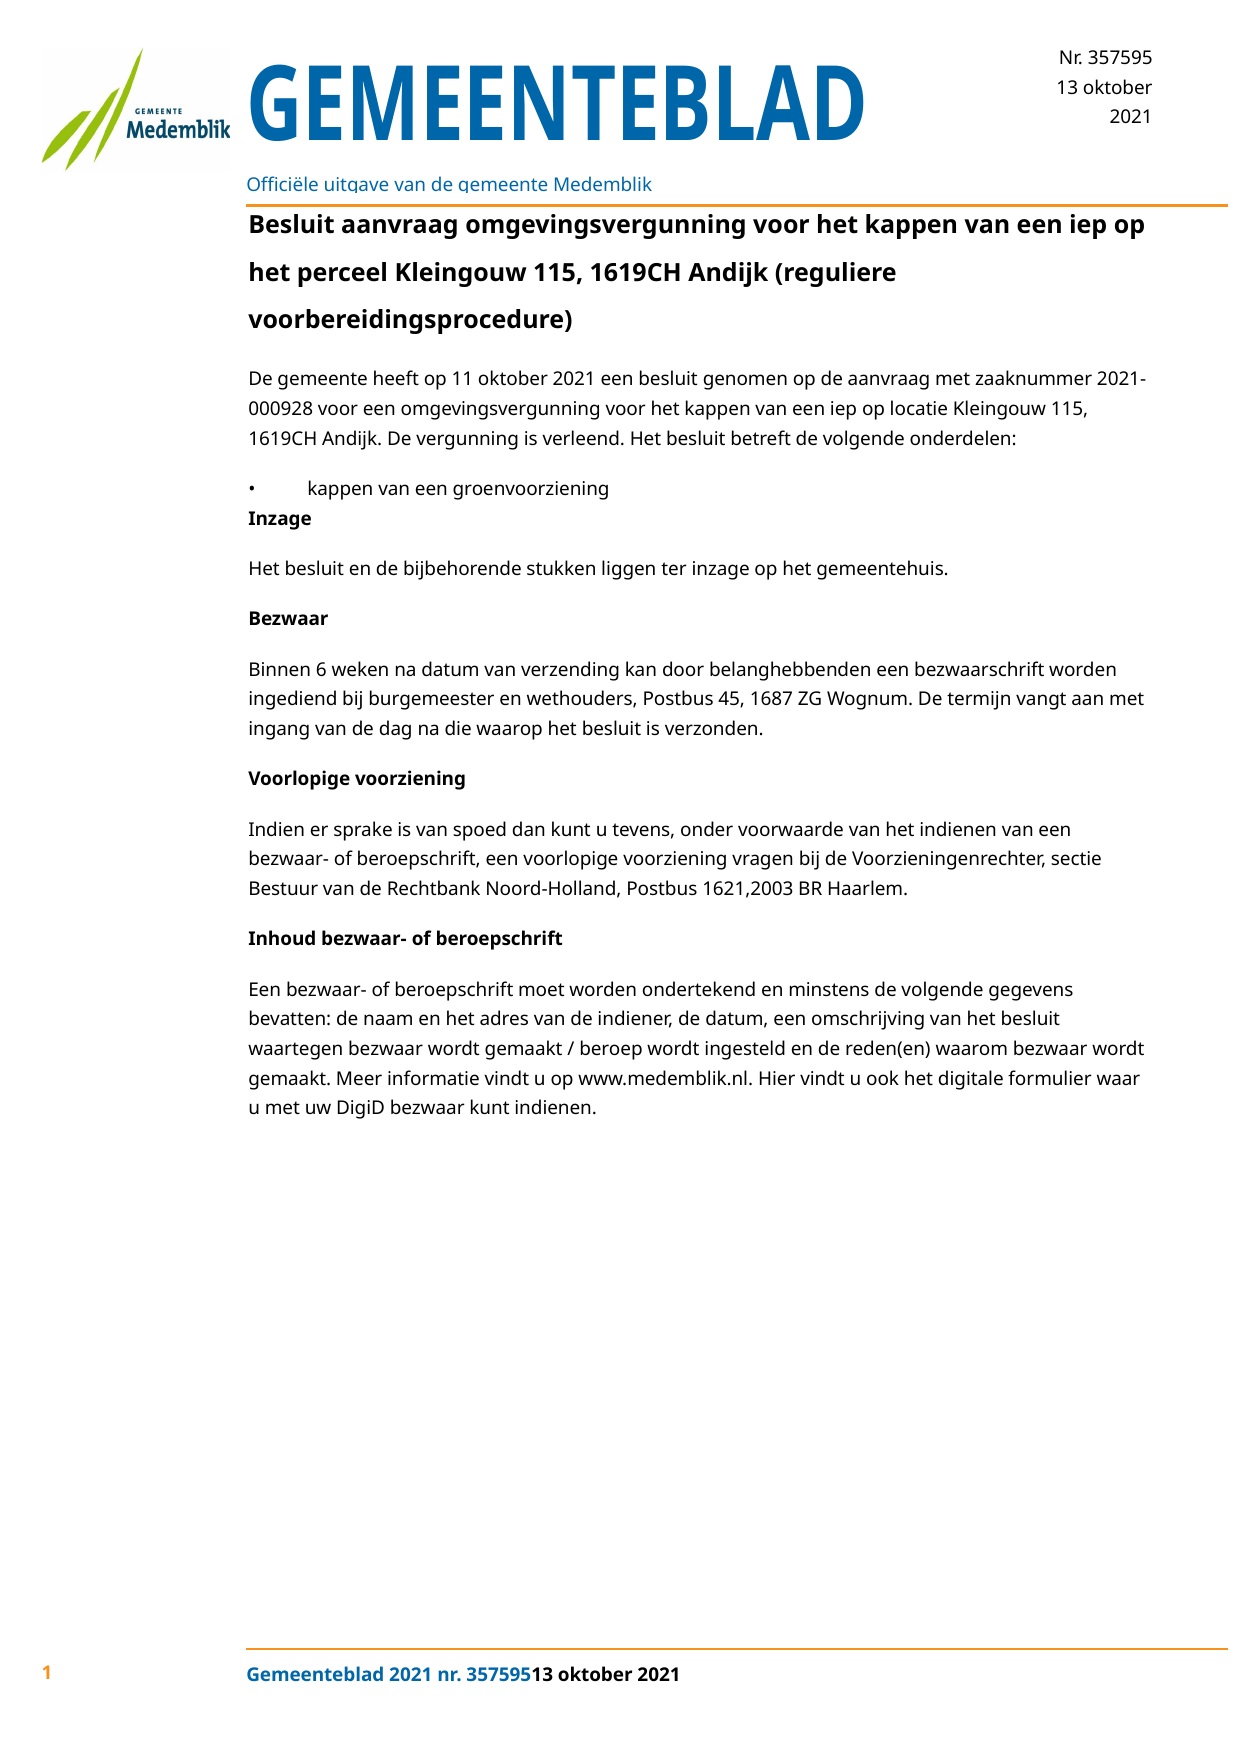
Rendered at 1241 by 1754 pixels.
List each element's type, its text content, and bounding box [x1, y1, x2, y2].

text Inzage [248, 505, 1152, 530]
text Bezwaar [248, 606, 1152, 631]
text De gemeente heeft op 11 oktober 2021 een besluit genomen op de aanvraag met zaaknummer 2021-000928 voor een omgevingsvergunning voor het kappen van een iep op locatie Kleingouw 115, 1619CH Andijk. De vergunning is verleend. Het besluit betreft de volgende onderdelen: [248, 366, 1152, 450]
text Besluit aanvraag omgevingsvergunning voor het kappen van een iep op het perceel Kleingouw 115, 1619CH Andijk (reguliere voorbereidingsprocedure) [248, 207, 1152, 336]
text Inhoud bezwaar- of beroepschrift [248, 926, 1152, 951]
text Binnen 6 weken na datum van verzending kan door belanghebbenden een bezwaarschrift worden ingediend bij burgemeester en wethouders, Postbus 45, 1687 ZG Wognum. De termijn vangt aan met ingang van de dag na die waarop het besluit is verzonden. [248, 656, 1152, 741]
list kappen van een groenvoorziening [248, 475, 1152, 501]
text Voorlopige voorziening [248, 766, 1152, 791]
text Indien er sprake is van spoed dan kunt u tevens, onder voorwaarde van het indienen van een bezwaar- of beroepschrift, een voorlopige voorziening vragen bij de Voorzieningenrechter, sectie Bestuur van de Rechtbank Noord-Holland, Postbus 1621,2003 BR Haarlem. [248, 816, 1152, 901]
text Het besluit en de bijbehorende stukken liggen ter inzage op het gemeentehuis. [248, 555, 1152, 581]
text Een bezwaar- of beroepschrift moet worden ondertekend en minstens de volgende gegevens bevatten: de naam en het adres van de indiener, de datum, een omschrijving van het besluit waartegen bezwaar wordt gemaakt / beroep wordt ingesteld en de reden(en) waarom bezwaar wordt gemaakt. Meer informatie vindt u op www.medemblik.nl. Hier vindt u ook het digitale formulier waar u met uw DigiD bezwaar kunt indienen. [248, 976, 1152, 1120]
picture [41, 47, 231, 172]
